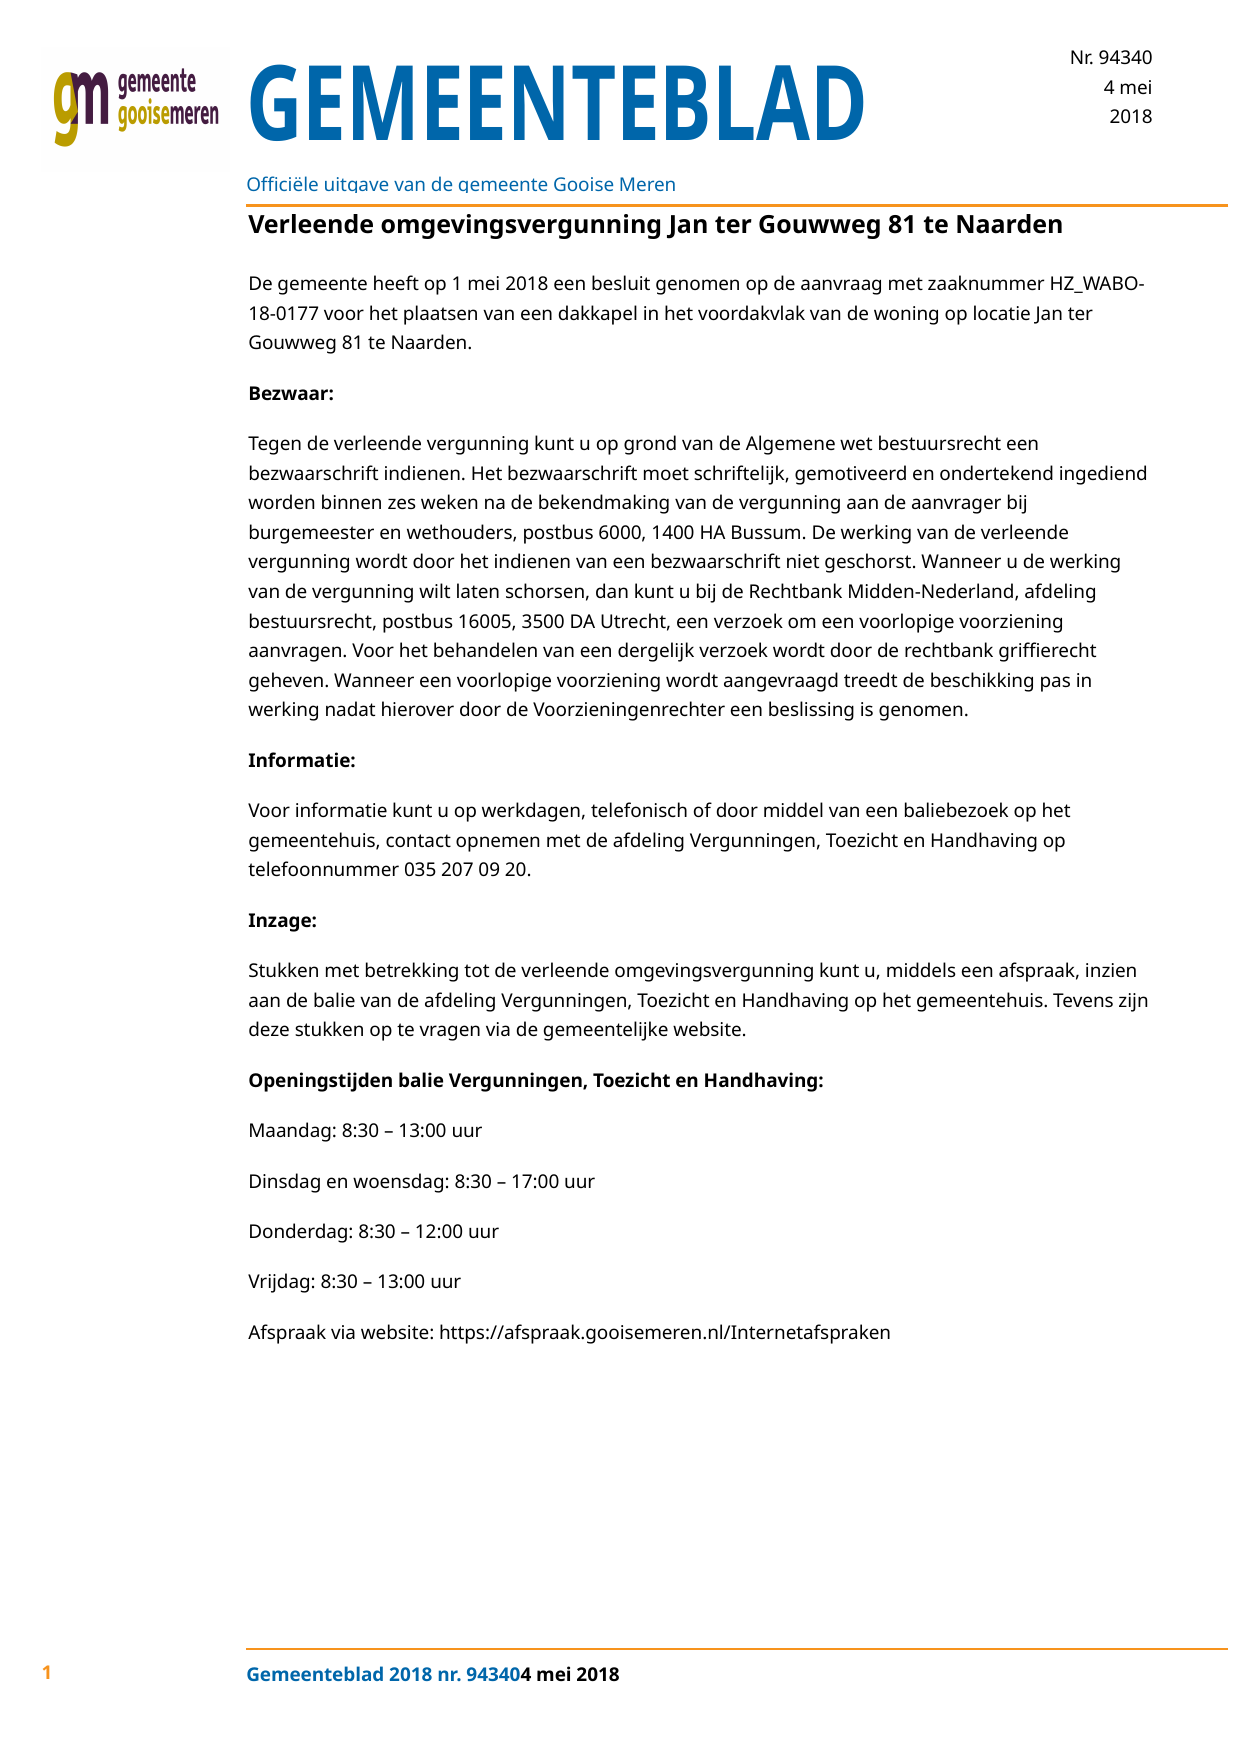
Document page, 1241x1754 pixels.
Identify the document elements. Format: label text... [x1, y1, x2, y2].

text Vrijdag: 8:30 – 13:00 uur [248, 1269, 1152, 1294]
text Maandag: 8:30 – 13:00 uur [248, 1117, 1152, 1143]
text Afspraak via website: https://afspraak.gooisemeren.nl/Internetafspraken [248, 1319, 1152, 1345]
text Bezwaar: [248, 380, 1152, 406]
text De gemeente heeft op 1 mei 2018 een besluit genomen op de aanvraag met zaaknummer HZ_WABO-18-0177 voor het plaatsen van een dakkapel in het voordakvlak van de woning op locatie Jan ter Gouwweg 81 te Naarden. [248, 270, 1152, 355]
text Inzage: [248, 907, 1152, 933]
picture [41, 47, 231, 172]
text Donderdag: 8:30 – 12:00 uur [248, 1218, 1152, 1244]
text Tegen de verleende vergunning kunt u op grond van de Algemene wet bestuursrecht een bezwaarschrift indienen. Het bezwaarschrift moet schriftelijk, gemotiveerd en ondertekend ingediend worden binnen zes weken na de bekendmaking van de vergunning aan de aanvrager bij burgemeester en wethouders, postbus 6000, 1400 HA Bussum. De werking van de verleende vergunning wordt door het indienen van een bezwaarschrift niet geschorst. Wanneer u de werking van de vergunning wilt laten schorsen, dan kunt u bij de Rechtbank Midden-Nederland, afdeling bestuursrecht, postbus 16005, 3500 DA Utrecht, een verzoek om een voorlopige voorziening aanvragen. Voor het behandelen van een dergelijk verzoek wordt door de rechtbank griffierecht geheven. Wanneer een voorlopige voorziening wordt aangevraagd treedt de beschikking pas in werking nadat hierover door de Voorzieningenrechter een beslissing is genomen. [248, 430, 1152, 722]
text Dinsdag en woensdag: 8:30 – 17:00 uur [248, 1168, 1152, 1193]
text Openingstijden balie Vergunningen, Toezicht en Handhaving: [248, 1067, 1152, 1093]
text Verleende omgevingsvergunning Jan ter Gouwweg 81 te Naarden [248, 207, 1152, 241]
text Voor informatie kunt u op werkdagen, telefonisch of door middel van een baliebezoek op het gemeentehuis, contact opnemen met de afdeling Vergunningen, Toezicht en Handhaving op telefoonnummer 035 207 09 20. [248, 797, 1152, 882]
text Informatie: [248, 747, 1152, 773]
text Stukken met betrekking tot de verleende omgevingsvergunning kunt u, middels een afspraak, inzien aan de balie van de afdeling Vergunningen, Toezicht en Handhaving op het gemeentehuis. Tevens zijn deze stukken op te vragen via de gemeentelijke website. [248, 957, 1152, 1042]
